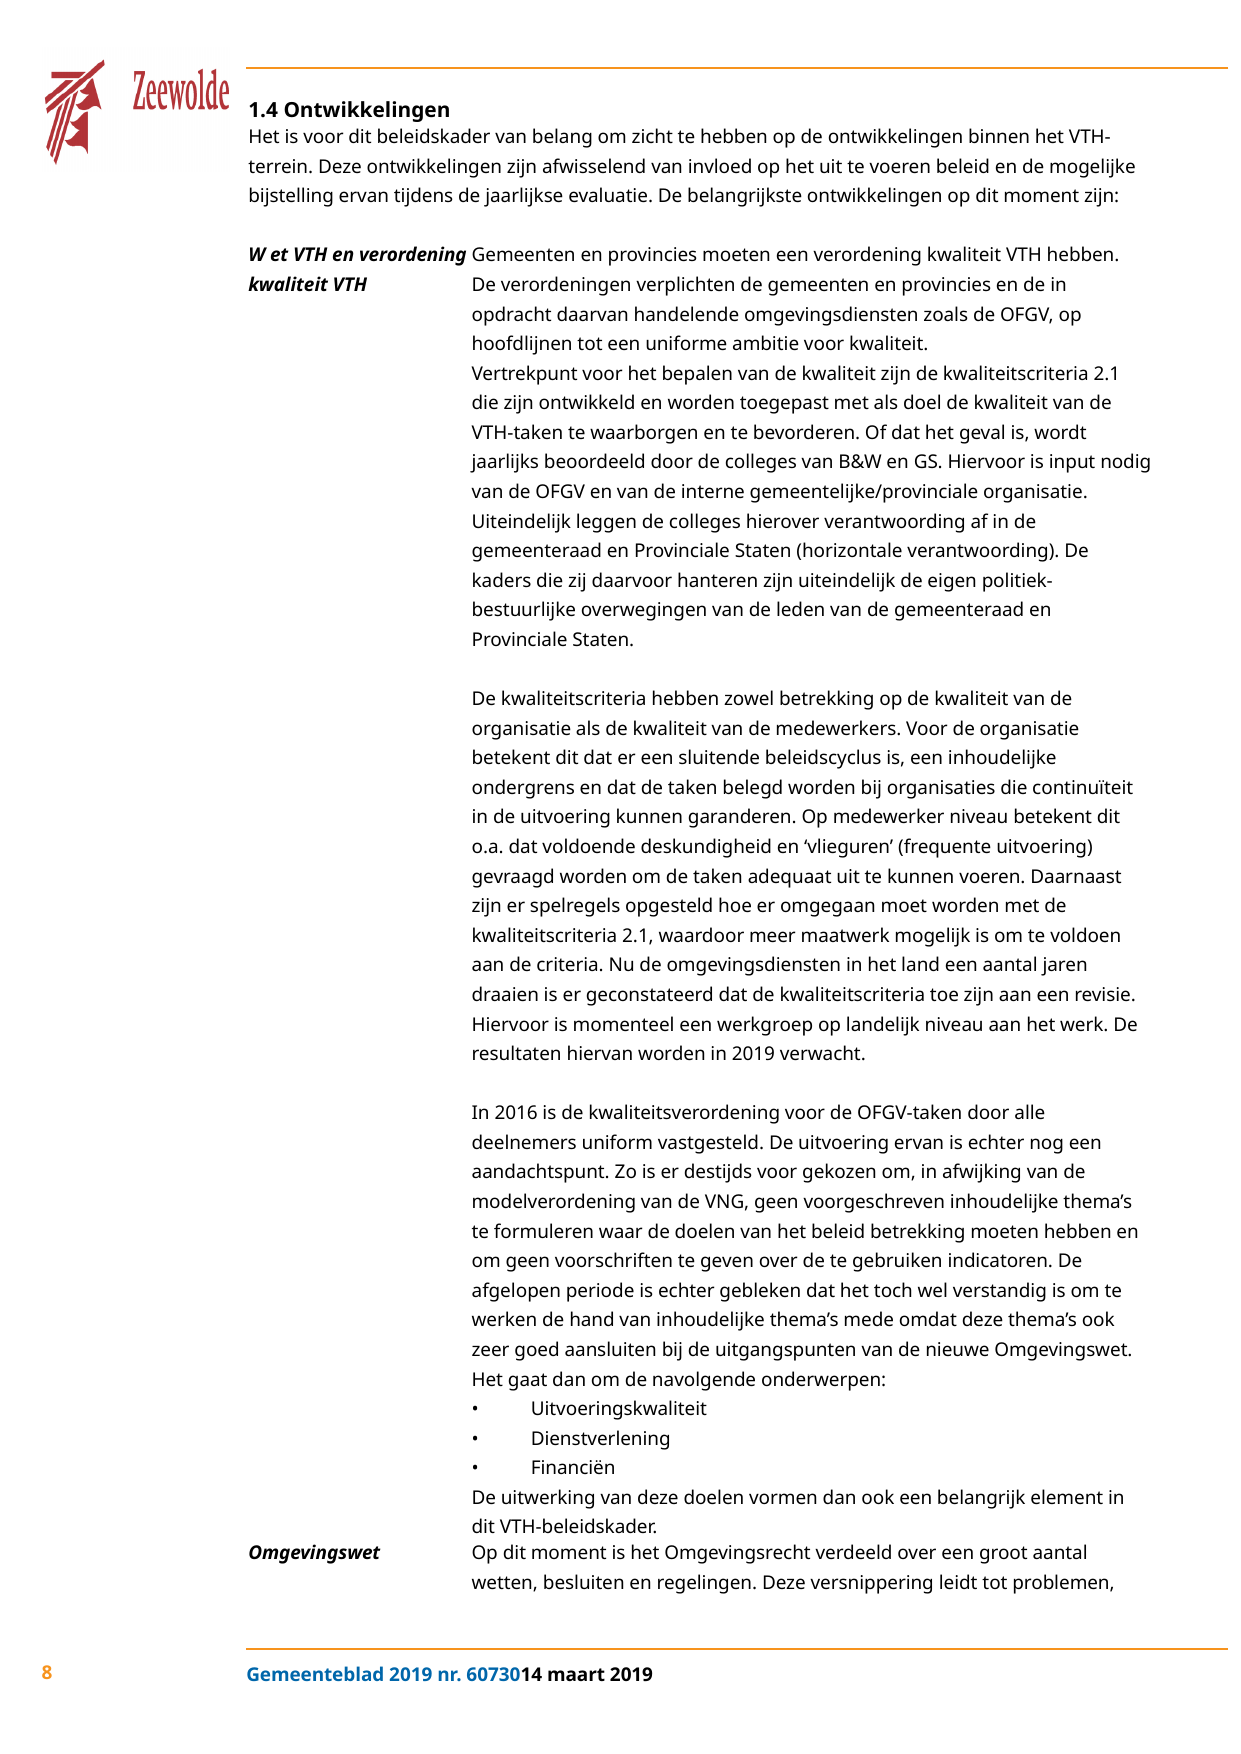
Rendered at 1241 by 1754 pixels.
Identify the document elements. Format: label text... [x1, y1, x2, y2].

text Het is voor dit beleidskader van belang om zicht te hebben op de ontwikkelingen binnen het VTH-terrein. Deze ontwikkelingen zijn afwisselend van invloed op het uit te voeren beleid en de mogelijke bijstelling ervan tijdens de jaarlijkse evaluatie. De belangrijkste ontwikkelingen op dit moment zijn: [248, 123, 1152, 208]
table_cell Omgevingswet [248, 1540, 471, 1595]
picture [41, 47, 231, 172]
table_header W et VTH en verordening kwaliteit VTH [248, 242, 471, 1539]
table_header Gemeenten en provincies moeten een verordening kwaliteit VTH hebben. De verordeningen verplichten de gemeenten en provincies en de in opdracht daarvan handelende omgevingsdiensten zoals de OFGV, op hoofdlijnen tot een uniforme ambitie voor kwaliteit. Vertrekpunt voor het bepalen van de kwaliteit zijn de kwaliteitscriteria 2.1 die zijn ontwikkeld en worden toegepast met als doel de kwaliteit van de VTH-taken te waarborgen en te bevorderen. Of dat het geval is, wordt jaarlijks beoordeeld door de colleges van B&W en GS. Hiervoor is input nodig van de OFGV en van de interne gemeentelijke/provinciale organisatie. Uiteindelijk leggen de colleges hierover verantwoording af in de gemeenteraad en Provinciale Staten (horizontale verantwoording). De kaders die zij daarvoor hanteren zijn uiteindelijk de eigen politiek-bestuurlijke overwegingen van de leden van de gemeenteraad en Provinciale Staten. De kwaliteitscriteria hebben zowel betrekking op de kwaliteit van de organisatie als de kwaliteit van de medewerkers. Voor de organisatie betekent dit dat er een sluitende beleidscyclus is, een inhoudelijke ondergrens en dat de taken belegd worden bij organisaties die continuïteit in de uitvoering kunnen garanderen. Op medewerker niveau betekent dit o.a. dat voldoende deskundigheid en ‘vlieguren’ (frequente uitvoering) gevraagd worden om de taken adequaat uit te kunnen voeren. Daarnaast zijn er spelregels opgesteld hoe er omgegaan moet worden met de kwaliteitscriteria 2.1, waardoor meer maatwerk mogelijk is om te voldoen aan de criteria. Nu de omgevingsdiensten in het land een aantal jaren draaien is er geconstateerd dat de kwaliteitscriteria toe zijn aan een revisie. Hiervoor is momenteel een werkgroep op landelijk niveau aan het werk. De resultaten hiervan worden in 2019 verwacht. In 2016 is de kwaliteitsverordening voor de OFGV-taken door alle deelnemers uniform vastgesteld. De uitvoering ervan is echter nog een aandachtspunt. Zo is er destijds voor gekozen om, in afwijking van de modelverordening van de VNG, geen voorgeschreven inhoudelijke thema’s te formuleren waar de doelen van het beleid betrekking moeten hebben en om geen voorschriften te geven over de te gebruiken indicatoren. De afgelopen periode is echter gebleken dat het toch wel verstandig is om te werken de hand van inhoudelijke thema’s mede omdat deze thema’s ook zeer goed aansluiten bij de uitgangspunten van de nieuwe Omgevingswet. Het gaat dan om de navolgende onderwerpen: Uitvoeringskwaliteit Dienstverlening Financiën De uitwerking van deze doelen vormen dan ook een belangrijk element in dit VTH-beleidskader. [471, 242, 1152, 1539]
text 1.4 Ontwikkelingen [248, 95, 1152, 123]
table_cell Op dit moment is het Omgevingsrecht verdeeld over een groot aantal wetten, besluiten en regelingen. Deze versnippering leidt tot problemen, [471, 1540, 1152, 1595]
